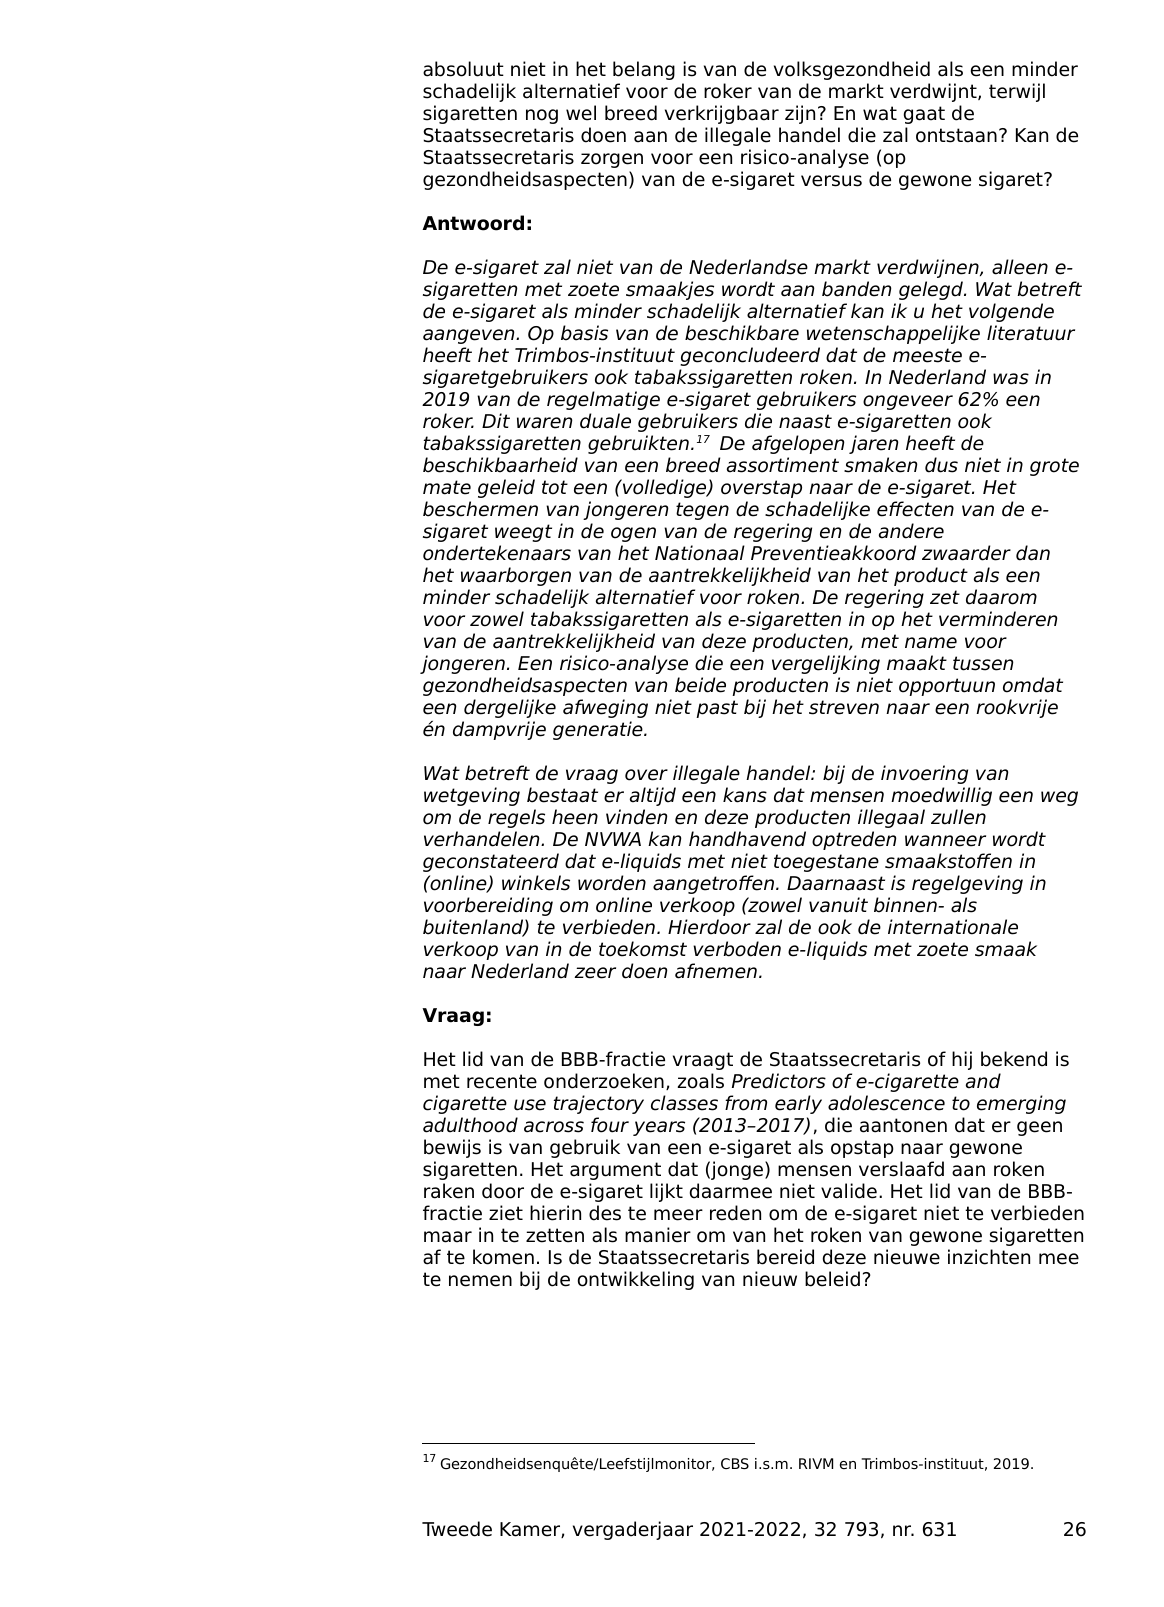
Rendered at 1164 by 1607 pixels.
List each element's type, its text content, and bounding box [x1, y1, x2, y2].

text Wat betreft de vraag over illegale handel: bij de invoering van wetgeving bestaat er altijd een kans dat mensen moedwillig een weg om de regels heen vinden en deze producten illegaal zullen verhandelen. De NVWA kan handhavend optreden wanneer wordt geconstateerd dat e-liquids met niet toegestane smaakstoffen in (online) winkels worden aangetroffen. Daarnaast is regelgeving in voorbereiding om online verkoop (zowel vanuit binnen- als buitenland) te verbieden. Hierdoor zal de ook de internationale verkoop van in de toekomst verboden e-liquids met zoete smaak naar Nederland zeer doen afnemen. [422, 763, 1087, 983]
text Het lid van de BBB-fractie vraagt de Staatssecretaris of hij bekend is met recente onderzoeken, zoals Predictors of e-cigarette and cigarette use trajectory classes from early adolescence to emerging adulthood across four years (2013–2017), die aantonen dat er geen bewijs is van gebruik van een e-sigaret als opstap naar gewone sigaretten. Het argument dat (jonge) mensen verslaafd aan roken raken door de e-sigaret lijkt daarmee niet valide. Het lid van de BBB-fractie ziet hierin des te meer reden om de e-sigaret niet te verbieden maar in te zetten als manier om van het roken van gewone sigaretten af te komen. Is de Staatssecretaris bereid deze nieuwe inzichten mee te nemen bij de ontwikkeling van nieuw beleid? [422, 1049, 1087, 1291]
subtitle Vraag: [422, 1005, 1087, 1027]
text De e-sigaret zal niet van de Nederlandse markt verdwijnen, alleen e-sigaretten met zoete smaakjes wordt aan banden gelegd. Wat betreft de e-sigaret als minder schadelijk alternatief kan ik u het volgende aangeven. Op basis van de beschikbare wetenschappelijke literatuur heeft het Trimbos-instituut geconcludeerd dat de meeste e-sigaretgebruikers ook tabakssigaretten roken. In Nederland was in 2019 van de regelmatige e-sigaret gebruikers ongeveer 62% een roker. Dit waren duale gebruikers die naast e-sigaretten ook tabakssigaretten gebruikten. De afgelopen jaren heeft de beschikbaarheid van een breed assortiment smaken dus niet in grote mate geleid tot een (volledige) overstap naar de e-sigaret. Het beschermen van jongeren tegen de schadelijke effecten van de e-sigaret weegt in de ogen van de regering en de andere ondertekenaars van het Nationaal Preventieakkoord zwaarder dan het waarborgen van de aantrekkelijkheid van het product als een minder schadelijk alternatief voor roken. De regering zet daarom voor zowel tabakssigaretten als e-sigaretten in op het verminderen van de aantrekkelijkheid van deze producten, met name voor jongeren. Een risico-analyse die een vergelijking maakt tussen gezondheidsaspecten van beide producten is niet opportuun omdat een dergelijke afweging niet past bij het streven naar een rookvrije én dampvrije generatie. [422, 257, 1087, 741]
text absoluut niet in het belang is van de volksgezondheid als een minder schadelijk alternatief voor de roker van de markt verdwijnt, terwijl sigaretten nog wel breed verkrijgbaar zijn? En wat gaat de Staatssecretaris doen aan de illegale handel die zal ontstaan? Kan de Staatssecretaris zorgen voor een risico-analyse (op gezondheidsaspecten) van de e-sigaret versus de gewone sigaret? [422, 59, 1087, 191]
text Gezondheidsenquête/Leefstijlmonitor, CBS i.s.m. RIVM en Trimbos-instituut, 2019. [422, 1452, 1087, 1474]
subtitle Antwoord: [422, 213, 1087, 235]
